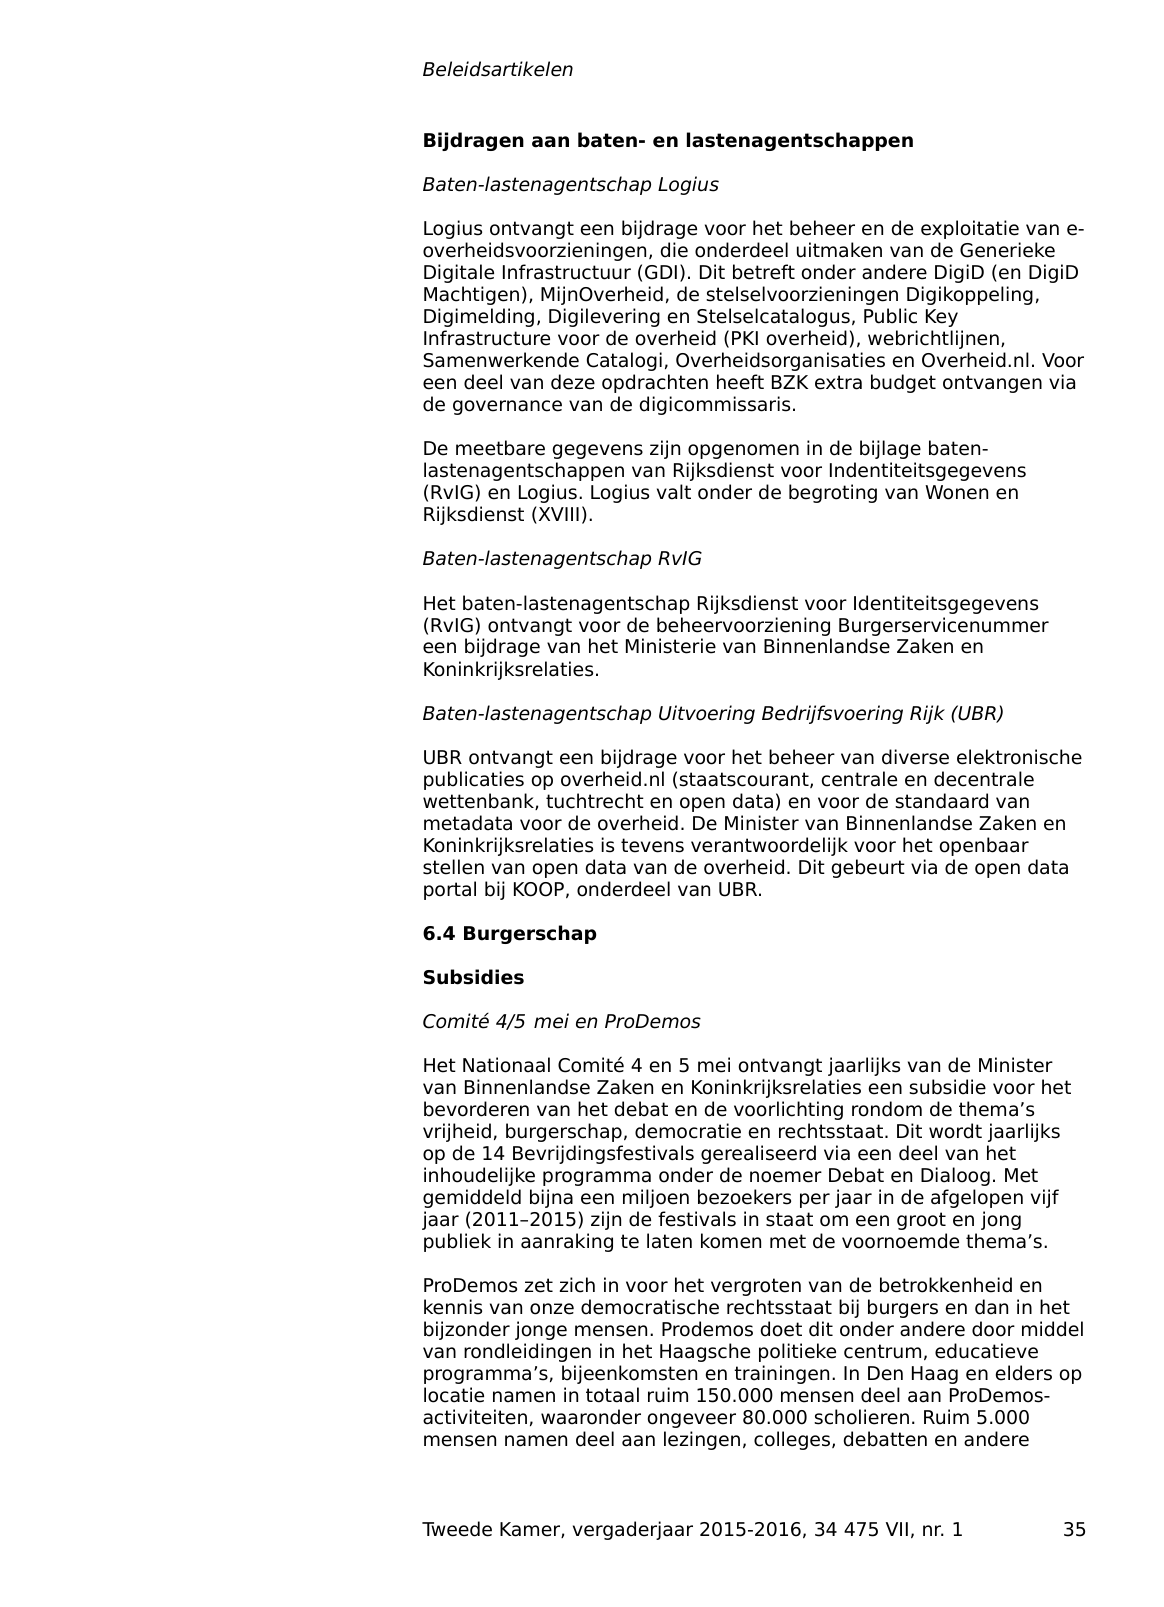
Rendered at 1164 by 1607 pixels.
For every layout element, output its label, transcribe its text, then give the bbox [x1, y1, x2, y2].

subtitle Baten-lastenagentschap RvIG [422, 548, 1087, 570]
subtitle 6.4 Burgerschap [422, 923, 1087, 945]
subtitle Baten-lastenagentschap Logius [422, 174, 1087, 196]
subtitle Comité 4/5 mei en ProDemos [422, 1011, 1087, 1033]
text Het Nationaal Comité 4 en 5 mei ontvangt jaarlijks van de Minister van Binnenlandse Zaken en Koninkrijksrelaties een subsidie voor het bevorderen van het debat en de voorlichting rondom de thema’s vrijheid, burgerschap, democratie en rechtsstaat. Dit wordt jaarlijks op de 14 Bevrijdingsfestivals gerealiseerd via een deel van het inhoudelijke programma onder de noemer Debat en Dialoog. Met gemiddeld bijna een miljoen bezoekers per jaar in de afgelopen vijf jaar (2011–2015) zijn de festivals in staat om een groot en jong publiek in aanraking te laten komen met de voornoemde thema’s. [422, 1055, 1087, 1253]
text Logius ontvangt een bijdrage voor het beheer en de exploitatie van e-overheidsvoorzieningen, die onderdeel uitmaken van de Generieke Digitale Infrastructuur (GDI). Dit betreft onder andere DigiD (en DigiD Machtigen), MijnOverheid, de stelselvoorzieningen Digikoppeling, Digimelding, Digilevering en Stelselcatalogus, Public Key Infrastructure voor de overheid (PKI overheid), webrichtlijnen, Samenwerkende Catalogi, Overheidsorganisaties en Overheid.nl. Voor een deel van deze opdrachten heeft BZK extra budget ontvangen via de governance van de digicommissaris. [422, 218, 1087, 416]
subtitle Baten-lastenagentschap Uitvoering Bedrijfsvoering Rijk (UBR) [422, 703, 1087, 724]
text De meetbare gegevens zijn opgenomen in de bijlage baten-lastenagentschappen van Rijksdienst voor Indentiteitsgegevens (RvIG) en Logius. Logius valt onder de begroting van Wonen en Rijksdienst (XVIII). [422, 438, 1087, 526]
text ProDemos zet zich in voor het vergroten van de betrokkenheid en kennis van onze democratische rechtsstaat bij burgers en dan in het bijzonder jonge mensen. Prodemos doet dit onder andere door middel van rondleidingen in het Haagsche politieke centrum, educatieve programma’s, bijeenkomsten en trainingen. In Den Haag en elders op locatie namen in totaal ruim 150.000 mensen deel aan ProDemos-activiteiten, waaronder ongeveer 80.000 scholieren. Ruim 5.000 mensen namen deel aan lezingen, colleges, debatten en andere [422, 1275, 1087, 1451]
subtitle Bijdragen aan baten- en lastenagentschappen [422, 130, 1087, 152]
subtitle Subsidies [422, 967, 1087, 989]
text UBR ontvangt een bijdrage voor het beheer van diverse elektronische publicaties op overheid.nl (staatscourant, centrale en decentrale wettenbank, tuchtrecht en open data) en voor de standaard van metadata voor de overheid. De Minister van Binnenlandse Zaken en Koninkrijksrelaties is tevens verantwoordelijk voor het openbaar stellen van open data van de overheid. Dit gebeurt via de open data portal bij KOOP, onderdeel van UBR. [422, 747, 1087, 901]
text Het baten-lastenagentschap Rijksdienst voor Identiteitsgegevens (RvIG) ontvangt voor de beheervoorziening Burgerservicenummer een bijdrage van het Ministerie van Binnenlandse Zaken en Koninkrijksrelaties. [422, 592, 1087, 680]
